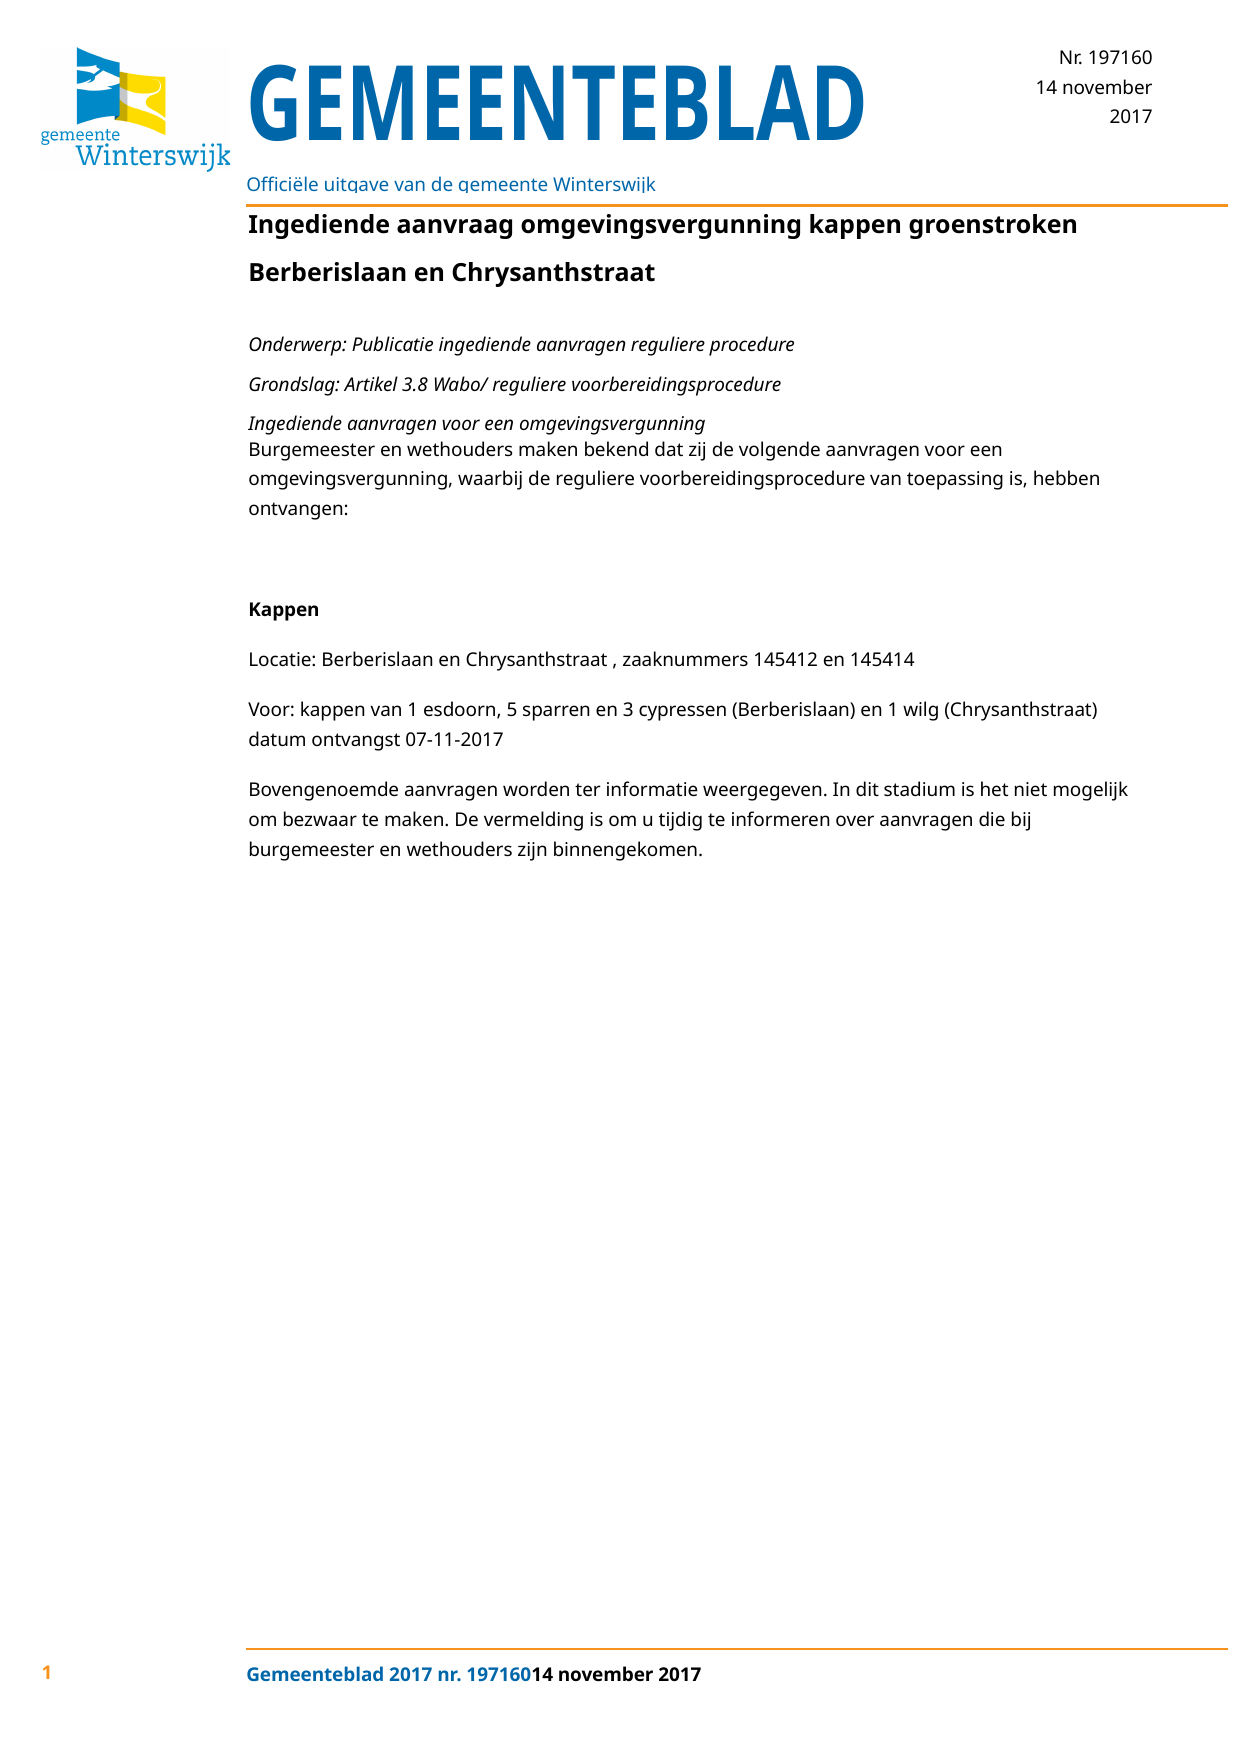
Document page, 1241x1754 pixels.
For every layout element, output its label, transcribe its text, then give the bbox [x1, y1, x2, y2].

text Locatie: Berberislaan en Chrysanthstraat , zaaknummers 145412 en 145414 [248, 646, 1152, 672]
text Voor: kappen van 1 esdoorn, 5 sparren en 3 cypressen (Berberislaan) en 1 wilg (Chrysanthstraat) datum ontvangst 07-11-2017 [248, 697, 1152, 752]
text Ingediende aanvragen voor een omgevingsvergunning [248, 410, 1152, 436]
text Bovengenoemde aanvragen worden ter informatie weergegeven. In dit stadium is het niet mogelijk om bezwaar te maken. De vermelding is om u tijdig te informeren over aanvragen die bij burgemeester en wethouders zijn binnengekomen. [248, 777, 1152, 861]
text Burgemeester en wethouders maken bekend dat zij de volgende aanvragen voor een omgevingsvergunning, waarbij de reguliere voorbereidingsprocedure van toepassing is, hebben ontvangen: [248, 436, 1152, 521]
text Ingediende aanvraag omgevingsvergunning kappen groenstroken Berberislaan en Chrysanthstraat [248, 207, 1152, 288]
picture [225, 153, 231, 162]
picture [41, 47, 231, 172]
text Onderwerp: Publicatie ingediende aanvragen reguliere procedure [248, 331, 1152, 357]
text Kappen [248, 596, 1152, 621]
text Grondslag: Artikel 3.8 Wabo/ reguliere voorbereidingsprocedure [248, 371, 1152, 396]
